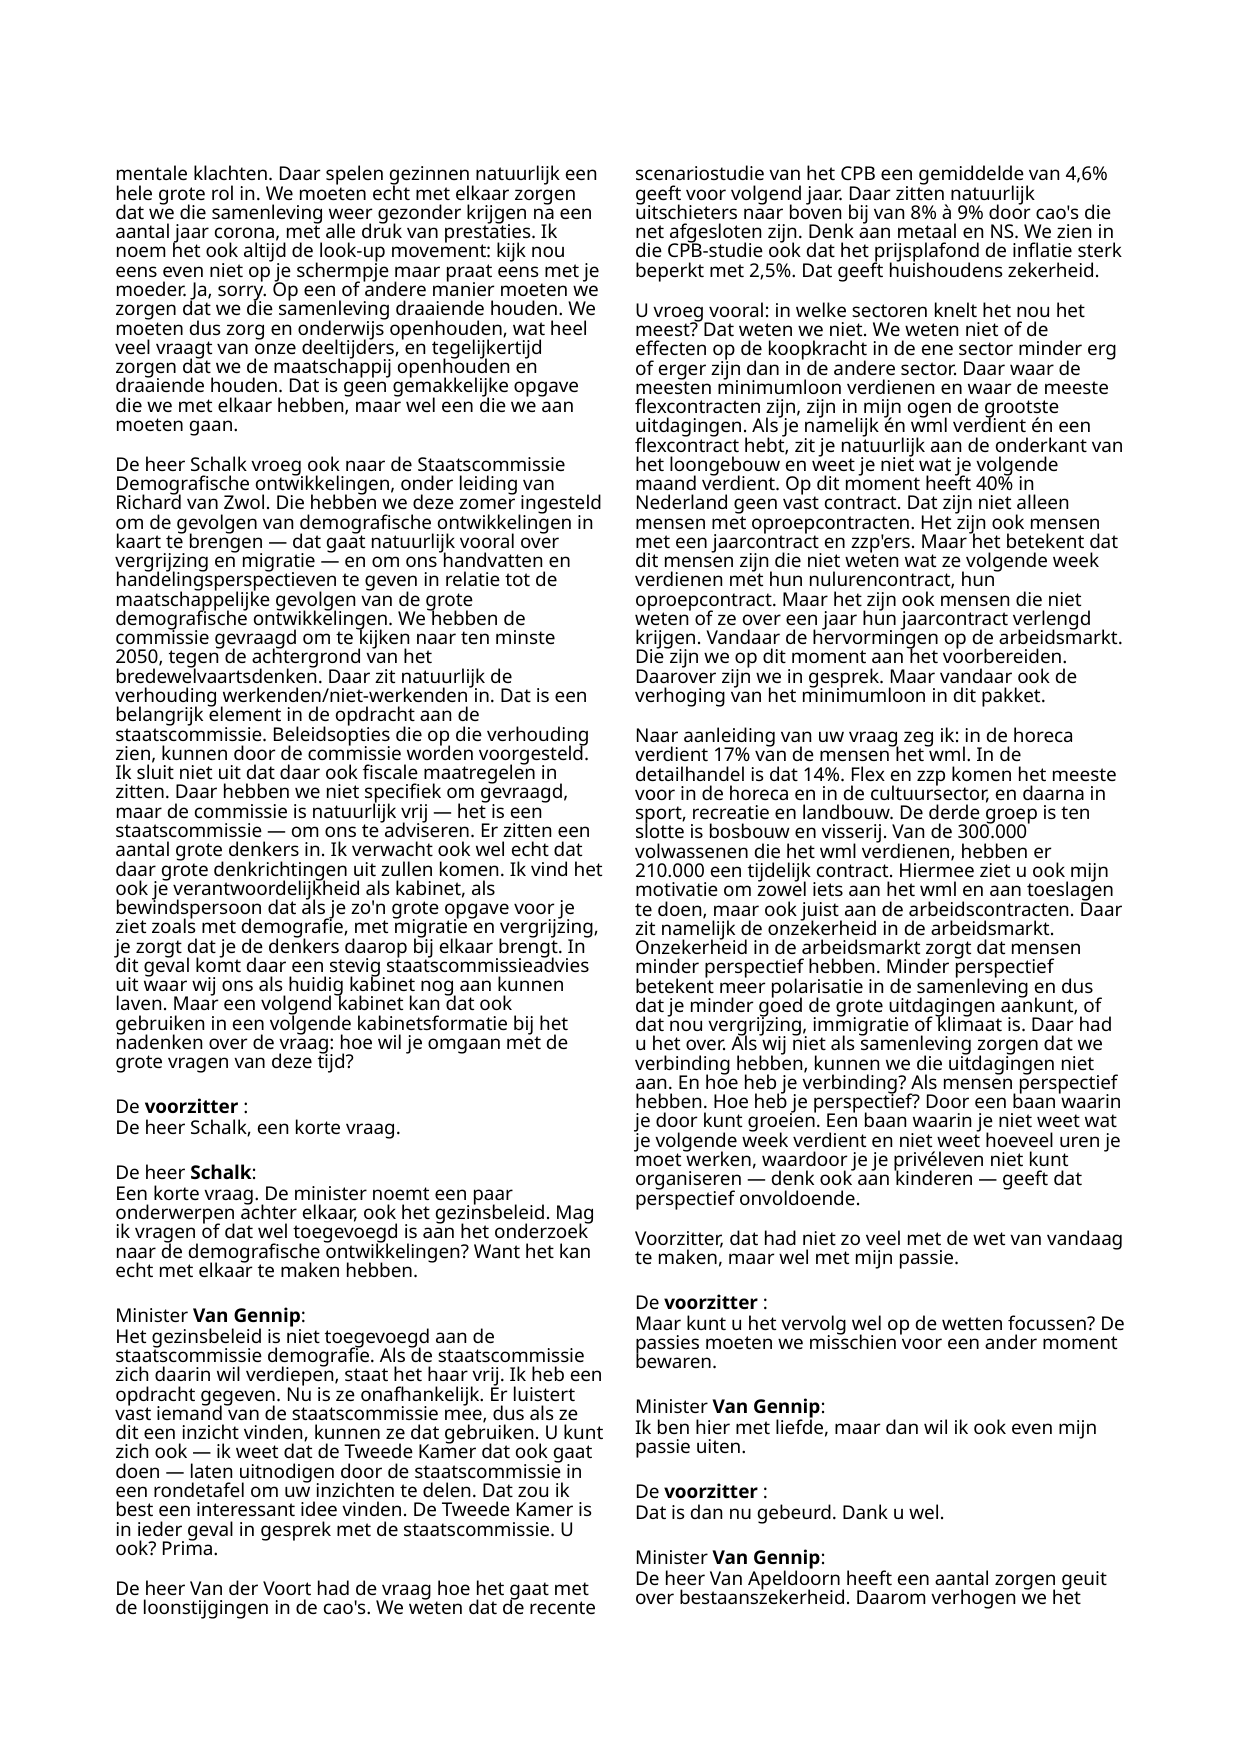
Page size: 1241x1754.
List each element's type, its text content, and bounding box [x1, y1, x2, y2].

text Ik ben hier met liefde, maar dan wil ik ook even mijn passie uiten. [635, 1419, 1125, 1458]
text De voorzitter : [635, 1478, 1125, 1504]
text mentale klachten. Daar spelen gezinnen natuurlijk een hele grote rol in. We moeten echt met elkaar zorgen dat we die samenleving weer gezonder krijgen na een aantal jaar corona, met alle druk van prestaties. Ik noem het ook altijd de look-up movement: kijk nou eens even niet op je schermpje maar praat eens met je moeder. Ja, sorry. Op een of andere manier moeten we zorgen dat we die samenleving draaiende houden. We moeten dus zorg en onderwijs openhouden, wat heel veel vraagt van onze deeltijders, en tegelijkertijd zorgen dat we de maatschappij openhouden en draaiende houden. Dat is geen gemakkelijke opgave die we met elkaar hebben, maar wel een die we aan moeten gaan. [115, 165, 605, 435]
text U vroeg vooral: in welke sectoren knelt het nou het meest? Dat weten we niet. We weten niet of de effecten op de koopkracht in de ene sector minder erg of erger zijn dan in de andere sector. Daar waar de meesten minimumloon verdienen en waar de meeste flexcontracten zijn, zijn in mijn ogen de grootste uitdagingen. Als je namelijk én wml verdient én een flexcontract hebt, zit je natuurlijk aan de onderkant van het loongebouw en weet je niet wat je volgende maand verdient. Op dit moment heeft 40% in Nederland geen vast contract. Dat zijn niet alleen mensen met oproepcontracten. Het zijn ook mensen met een jaarcontract en zzp'ers. Maar het betekent dat dit mensen zijn die niet weten wat ze volgende week verdienen met hun nulurencontract, hun oproepcontract. Maar het zijn ook mensen die niet weten of ze over een jaar hun jaarcontract verlengd krijgen. Vandaar de hervormingen op de arbeidsmarkt. Die zijn we op dit moment aan het voorbereiden. Daarover zijn we in gesprek. Maar vandaar ook de verhoging van het minimumloon in dit pakket. [635, 302, 1125, 706]
text De heer Schalk: [115, 1159, 605, 1185]
text De heer Van Apeldoorn heeft een aantal zorgen geuit over bestaanszekerheid. Daarom verhogen we het [635, 1570, 1125, 1608]
text Naar aanleiding van uw vraag zeg ik: in de horeca verdient 17% van de mensen het wml. In de detailhandel is dat 14%. Flex en zzp komen het meeste voor in de horeca en in de cultuursector, en daarna in sport, recreatie en landbouw. De derde groep is ten slotte is bosbouw en visserij. Van de 300.000 volwassenen die het wml verdienen, hebben er 210.000 een tijdelijk contract. Hiermee ziet u ook mijn motivatie om zowel iets aan het wml en aan toeslagen te doen, maar ook juist aan de arbeidscontracten. Daar zit namelijk de onzekerheid in de arbeidsmarkt. Onzekerheid in de arbeidsmarkt zorgt dat mensen minder perspectief hebben. Minder perspectief betekent meer polarisatie in de samenleving en dus dat je minder goed de grote uitdagingen aankunt, of dat nou vergrijzing, immigratie of klimaat is. Daar had u het over. Als wij niet als samenleving zorgen dat we verbinding hebben, kunnen we die uitdagingen niet aan. En hoe heb je verbinding? Als mensen perspectief hebben. Hoe heb je perspectief? Door een baan waarin je door kunt groeien. Een baan waarin je niet weet wat je volgende week verdient en niet weet hoeveel uren je moet werken, waardoor je je privéleven niet kunt organiseren — denk ook aan kinderen — geeft dat perspectief onvoldoende. [635, 727, 1125, 1209]
text Maar kunt u het vervolg wel op de wetten focussen? De passies moeten we misschien voor een ander moment bewaren. [635, 1315, 1125, 1372]
text Minister Van Gennip: [115, 1302, 605, 1328]
text Het gezinsbeleid is niet toegevoegd aan de staatscommissie demografie. Als de staatscommissie zich daarin wil verdiepen, staat het haar vrij. Ik heb een opdracht gegeven. Nu is ze onafhankelijk. Er luistert vast iemand van de staatscommissie mee, dus als ze dit een inzicht vinden, kunnen ze dat gebruiken. U kunt zich ook — ik weet dat de Tweede Kamer dat ook gaat doen — laten uitnodigen door de staatscommissie in een rondetafel om uw inzichten te delen. Dat zou ik best een interessant idee vinden. De Tweede Kamer is in ieder geval in gesprek met de staatscommissie. U ook? Prima. [115, 1328, 605, 1559]
text Minister Van Gennip: [635, 1393, 1125, 1419]
text De heer Schalk, een korte vraag. [115, 1119, 605, 1138]
text De heer Schalk vroeg ook naar de Staatscommissie Demografische ontwikkelingen, onder leiding van Richard van Zwol. Die hebben we deze zomer ingesteld om de gevolgen van demografische ontwikkelingen in kaart te brengen — dat gaat natuurlijk vooral over vergrijzing en migratie — en om ons handvatten en handelingsperspectieven te geven in relatie tot de maatschappelijke gevolgen van de grote demografische ontwikkelingen. We hebben de commissie gevraagd om te kijken naar ten minste 2050, tegen de achtergrond van het bredewelvaartsdenken. Daar zit natuurlijk de verhouding werkenden/niet-werkenden in. Dat is een belangrijk element in de opdracht aan de staatscommissie. Beleidsopties die op die verhouding zien, kunnen door de commissie worden voorgesteld. Ik sluit niet uit dat daar ook fiscale maatregelen in zitten. Daar hebben we niet specifiek om gevraagd, maar de commissie is natuurlijk vrij — het is een staatscommissie — om ons te adviseren. Er zitten een aantal grote denkers in. Ik verwacht ook wel echt dat daar grote denkrichtingen uit zullen komen. Ik vind het ook je verantwoordelijkheid als kabinet, als bewindspersoon dat als je zo'n grote opgave voor je ziet zoals met demografie, met migratie en vergrijzing, je zorgt dat je de denkers daarop bij elkaar brengt. In dit geval komt daar een stevig staatscommissieadvies uit waar wij ons als huidig kabinet nog aan kunnen laven. Maar een volgend kabinet kan dat ook gebruiken in een volgende kabinetsformatie bij het nadenken over de vraag: hoe wil je omgaan met de grote vragen van deze tijd? [115, 456, 605, 1072]
text Dat is dan nu gebeurd. Dank u wel. [635, 1504, 1125, 1523]
text Een korte vraag. De minister noemt een paar onderwerpen achter elkaar, ook het gezinsbeleid. Mag ik vragen of dat wel toegevoegd is aan het onderzoek naar de demografische ontwikkelingen? Want het kan echt met elkaar te maken hebben. [115, 1185, 605, 1281]
text De voorzitter : [115, 1093, 605, 1119]
text De voorzitter : [635, 1289, 1125, 1315]
text scenariostudie van het CPB een gemiddelde van 4,6% geeft voor volgend jaar. Daar zitten natuurlijk uitschieters naar boven bij van 8% à 9% door cao's die net afgesloten zijn. Denk aan metaal en NS. We zien in die CPB-studie ook dat het prijsplafond de inflatie sterk beperkt met 2,5%. Dat geeft huishoudens zekerheid. [635, 165, 1125, 281]
text De heer Van der Voort had de vraag hoe het gaat met de loonstijgingen in de cao's. We weten dat de recente [115, 1580, 605, 1618]
text Voorzitter, dat had niet zo veel met de wet van vandaag te maken, maar wel met mijn passie. [635, 1229, 1125, 1268]
text Minister Van Gennip: [635, 1544, 1125, 1570]
